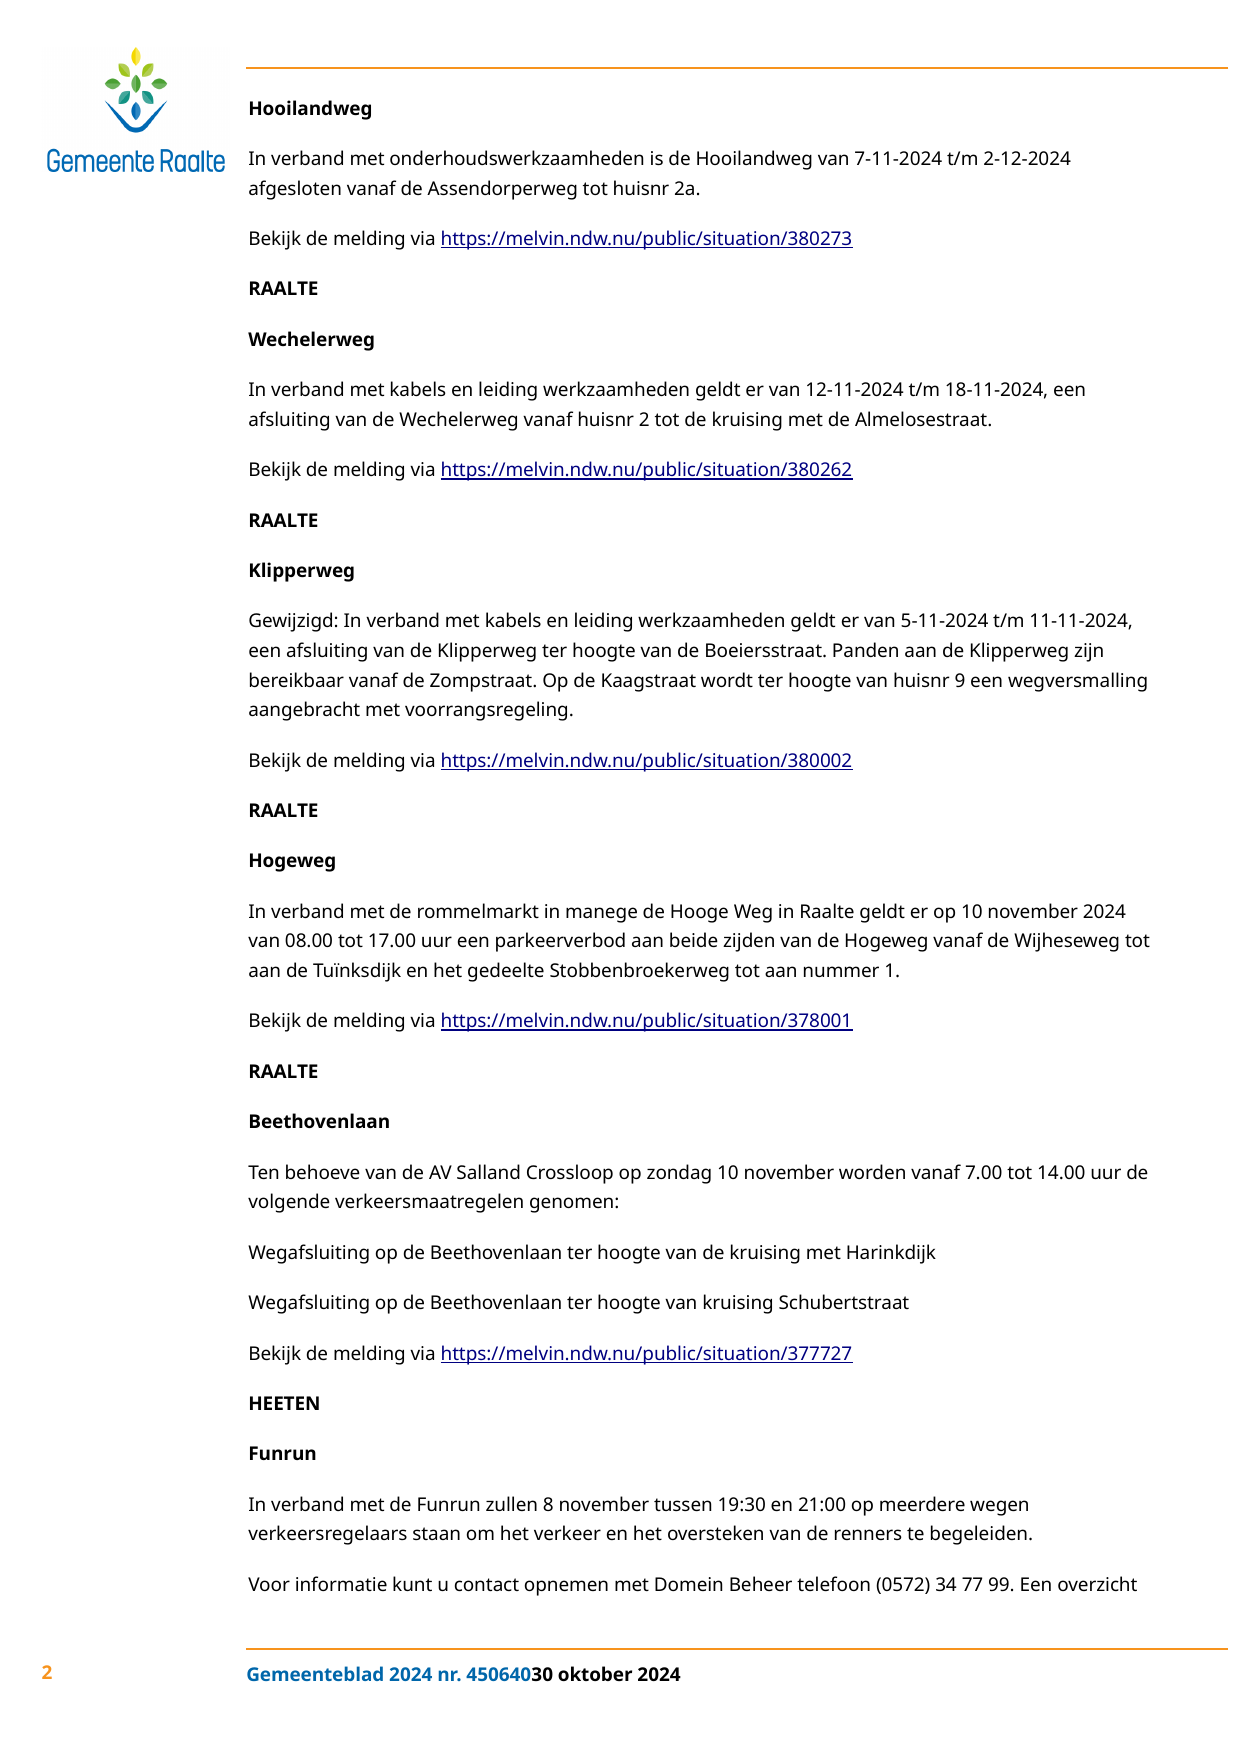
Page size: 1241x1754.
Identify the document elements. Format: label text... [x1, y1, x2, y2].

text Gewijzigd: In verband met kabels en leiding werkzaamheden geldt er van 5-11-2024 t/m 11-11-2024, een afsluiting van de Klipperweg ter hoogte van de Boeiersstraat. Panden aan de Klipperweg zijn bereikbaar vanaf de Zompstraat. Op de Kaagstraat wordt ter hoogte van huisnr 9 een wegversmalling aangebracht met voorrangsregeling. [248, 608, 1152, 722]
text Bekijk de melding via https://melvin.ndw.nu/public/situation/380262 [248, 456, 1152, 482]
text RAALTE [248, 797, 1152, 823]
text Beethovenlaan [248, 1108, 1152, 1134]
text Wegafsluiting op de Beethovenlaan ter hoogte van kruising Schubertstraat [248, 1289, 1152, 1315]
text HEETEN [248, 1390, 1152, 1416]
text In verband met de rommelmarkt in manege de Hooge Weg in Raalte geldt er op 10 november 2024 van 08.00 tot 17.00 uur een parkeerverbod aan beide zijden van de Hogeweg vanaf de Wijheseweg tot aan de Tuïnksdijk en het gedeelte Stobbenbroekerweg tot aan nummer 1. [248, 898, 1152, 983]
text RAALTE [248, 1058, 1152, 1084]
picture [41, 47, 231, 172]
text In verband met de Funrun zullen 8 november tussen 19:30 en 21:00 op meerdere wegen verkeersregelaars staan om het verkeer en het oversteken van de renners te begeleiden. [248, 1491, 1152, 1546]
text In verband met kabels en leiding werkzaamheden geldt er van 12-11-2024 t/m 18-11-2024, een afsluiting van de Wechelerweg vanaf huisnr 2 tot de kruising met de Almelosestraat. [248, 376, 1152, 432]
text Voor informatie kunt u contact opnemen met Domein Beheer telefoon (0572) 34 77 99. Een overzicht [248, 1571, 1152, 1597]
text Klipperweg [248, 557, 1152, 583]
text In verband met onderhoudswerkzaamheden is de Hooilandweg van 7-11-2024 t/m 2-12-2024 afgesloten vanaf de Assendorperweg tot huisnr 2a. [248, 145, 1152, 201]
text Bekijk de melding via https://melvin.ndw.nu/public/situation/380002 [248, 747, 1152, 773]
text Hooilandweg [248, 95, 1152, 121]
text Ten behoeve van de AV Salland Crossloop op zondag 10 november worden vanaf 7.00 tot 14.00 uur de volgende verkeersmaatregelen genomen: [248, 1159, 1152, 1214]
text Funrun [248, 1441, 1152, 1466]
text Bekijk de melding via https://melvin.ndw.nu/public/situation/378001 [248, 1008, 1152, 1033]
text Hogeweg [248, 848, 1152, 873]
text RAALTE [248, 507, 1152, 533]
text Bekijk de melding via https://melvin.ndw.nu/public/situation/380273 [248, 225, 1152, 251]
text Bekijk de melding via https://melvin.ndw.nu/public/situation/377727 [248, 1340, 1152, 1366]
text Wegafsluiting op de Beethovenlaan ter hoogte van de kruising met Harinkdijk [248, 1239, 1152, 1265]
text Wechelerweg [248, 326, 1152, 352]
text RAALTE [248, 276, 1152, 301]
